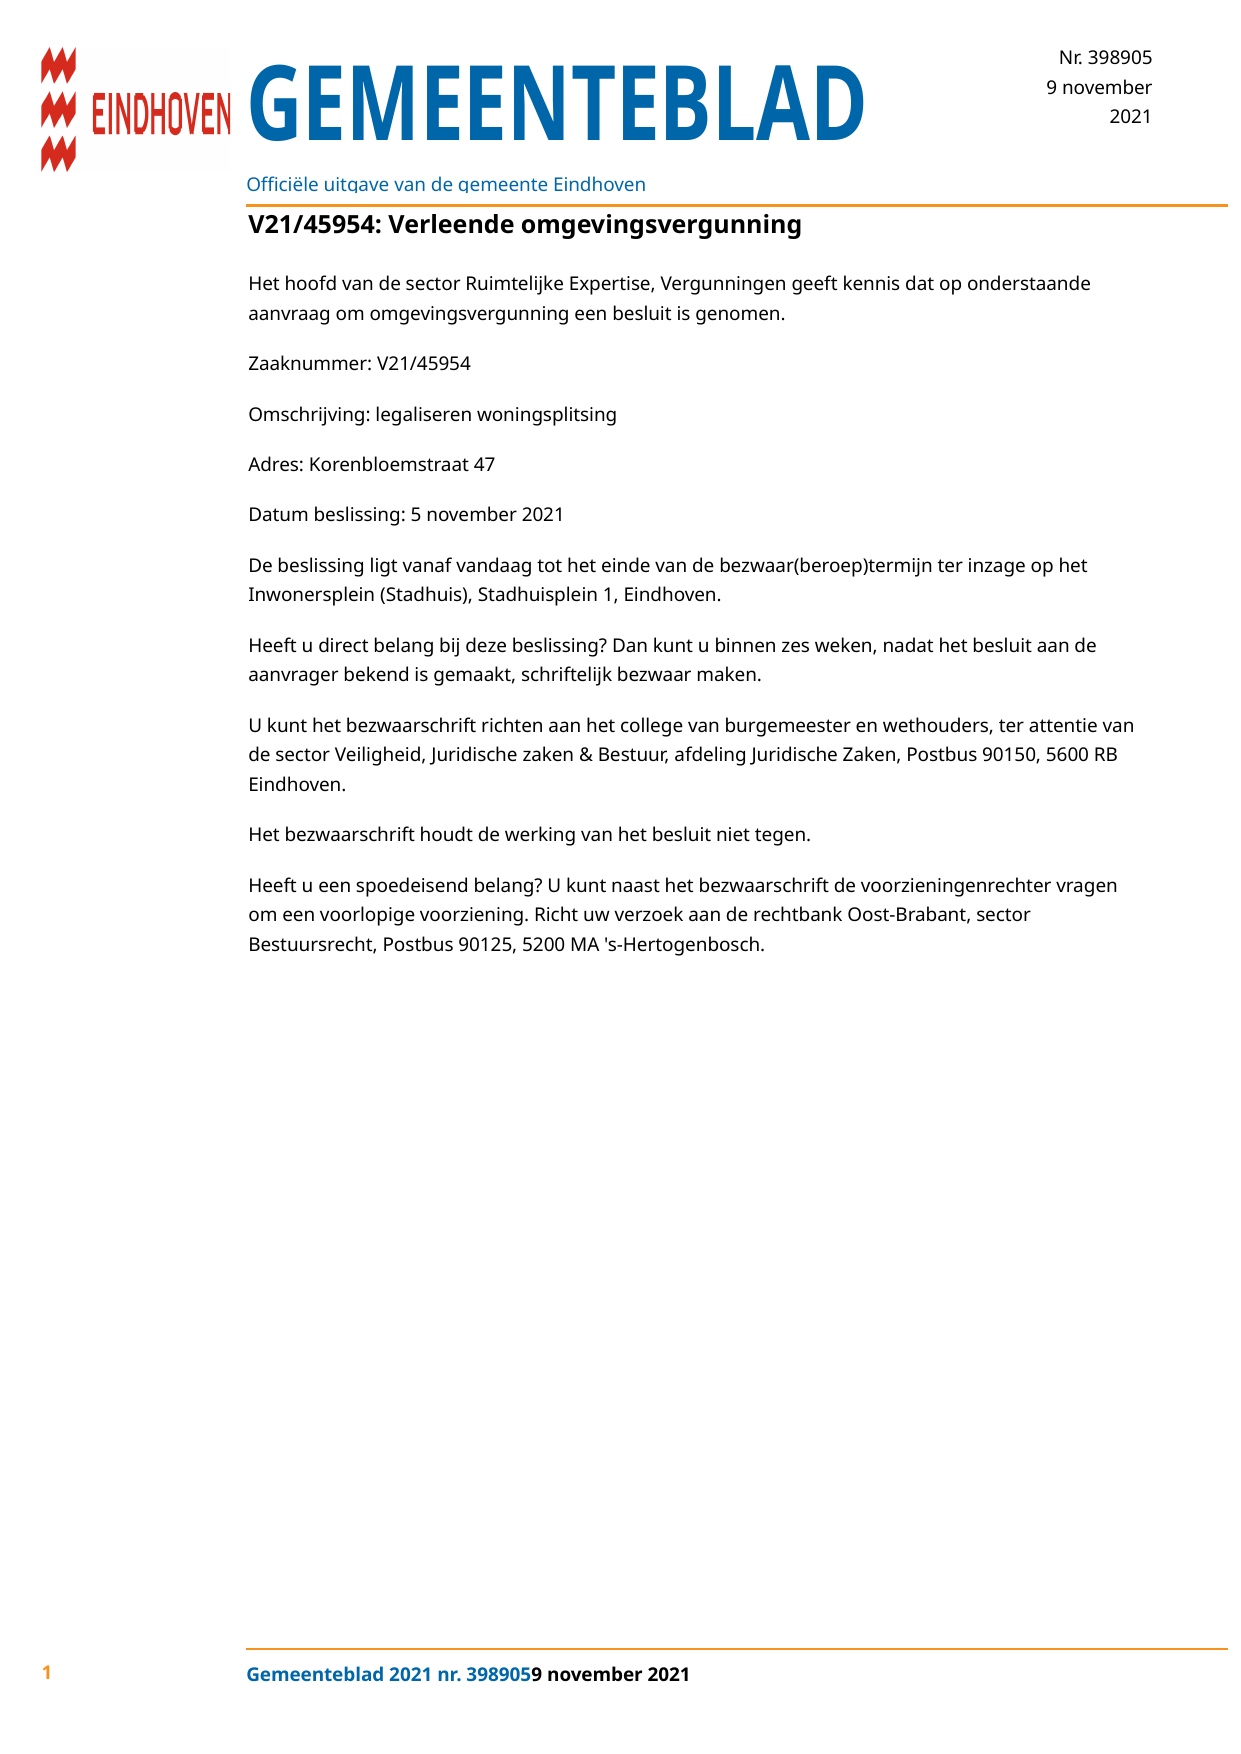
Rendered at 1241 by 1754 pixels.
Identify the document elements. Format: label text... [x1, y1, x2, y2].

text U kunt het bezwaarschrift richten aan het college van burgemeester en wethouders, ter attentie van de sector Veiligheid, Juridische zaken & Bestuur, afdeling Juridische Zaken, Postbus 90150, 5600 RB Eindhoven. [248, 712, 1152, 797]
text Heeft u direct belang bij deze beslissing? Dan kunt u binnen zes weken, nadat het besluit aan de aanvrager bekend is gemaakt, schriftelijk bezwaar maken. [248, 632, 1152, 687]
text Het bezwaarschrift houdt de werking van het besluit niet tegen. [248, 822, 1152, 847]
text V21/45954: Verleende omgevingsvergunning [248, 207, 1152, 241]
text De beslissing ligt vanaf vandaag tot het einde van de bezwaar(beroep)termijn ter inzage op het Inwonersplein (Stadhuis), Stadhuisplein 1, Eindhoven. [248, 552, 1152, 607]
text Zaaknummer: V21/45954 [248, 350, 1152, 376]
text Omschrijving: legaliseren woningsplitsing [248, 401, 1152, 426]
text Het hoofd van de sector Ruimtelijke Expertise, Vergunningen geeft kennis dat op onderstaande aanvraag om omgevingsvergunning een besluit is genomen. [248, 270, 1152, 326]
text Datum beslissing: 5 november 2021 [248, 502, 1152, 527]
text Adres: Korenbloemstraat 47 [248, 451, 1152, 477]
text Heeft u een spoedeisend belang? U kunt naast het bezwaarschrift de voorzieningenrechter vragen om een voorlopige voorziening. Richt uw verzoek aan de rechtbank Oost-Brabant, sector Bestuursrecht, Postbus 90125, 5200 MA 's-Hertogenbosch. [248, 872, 1152, 957]
picture [41, 47, 231, 172]
